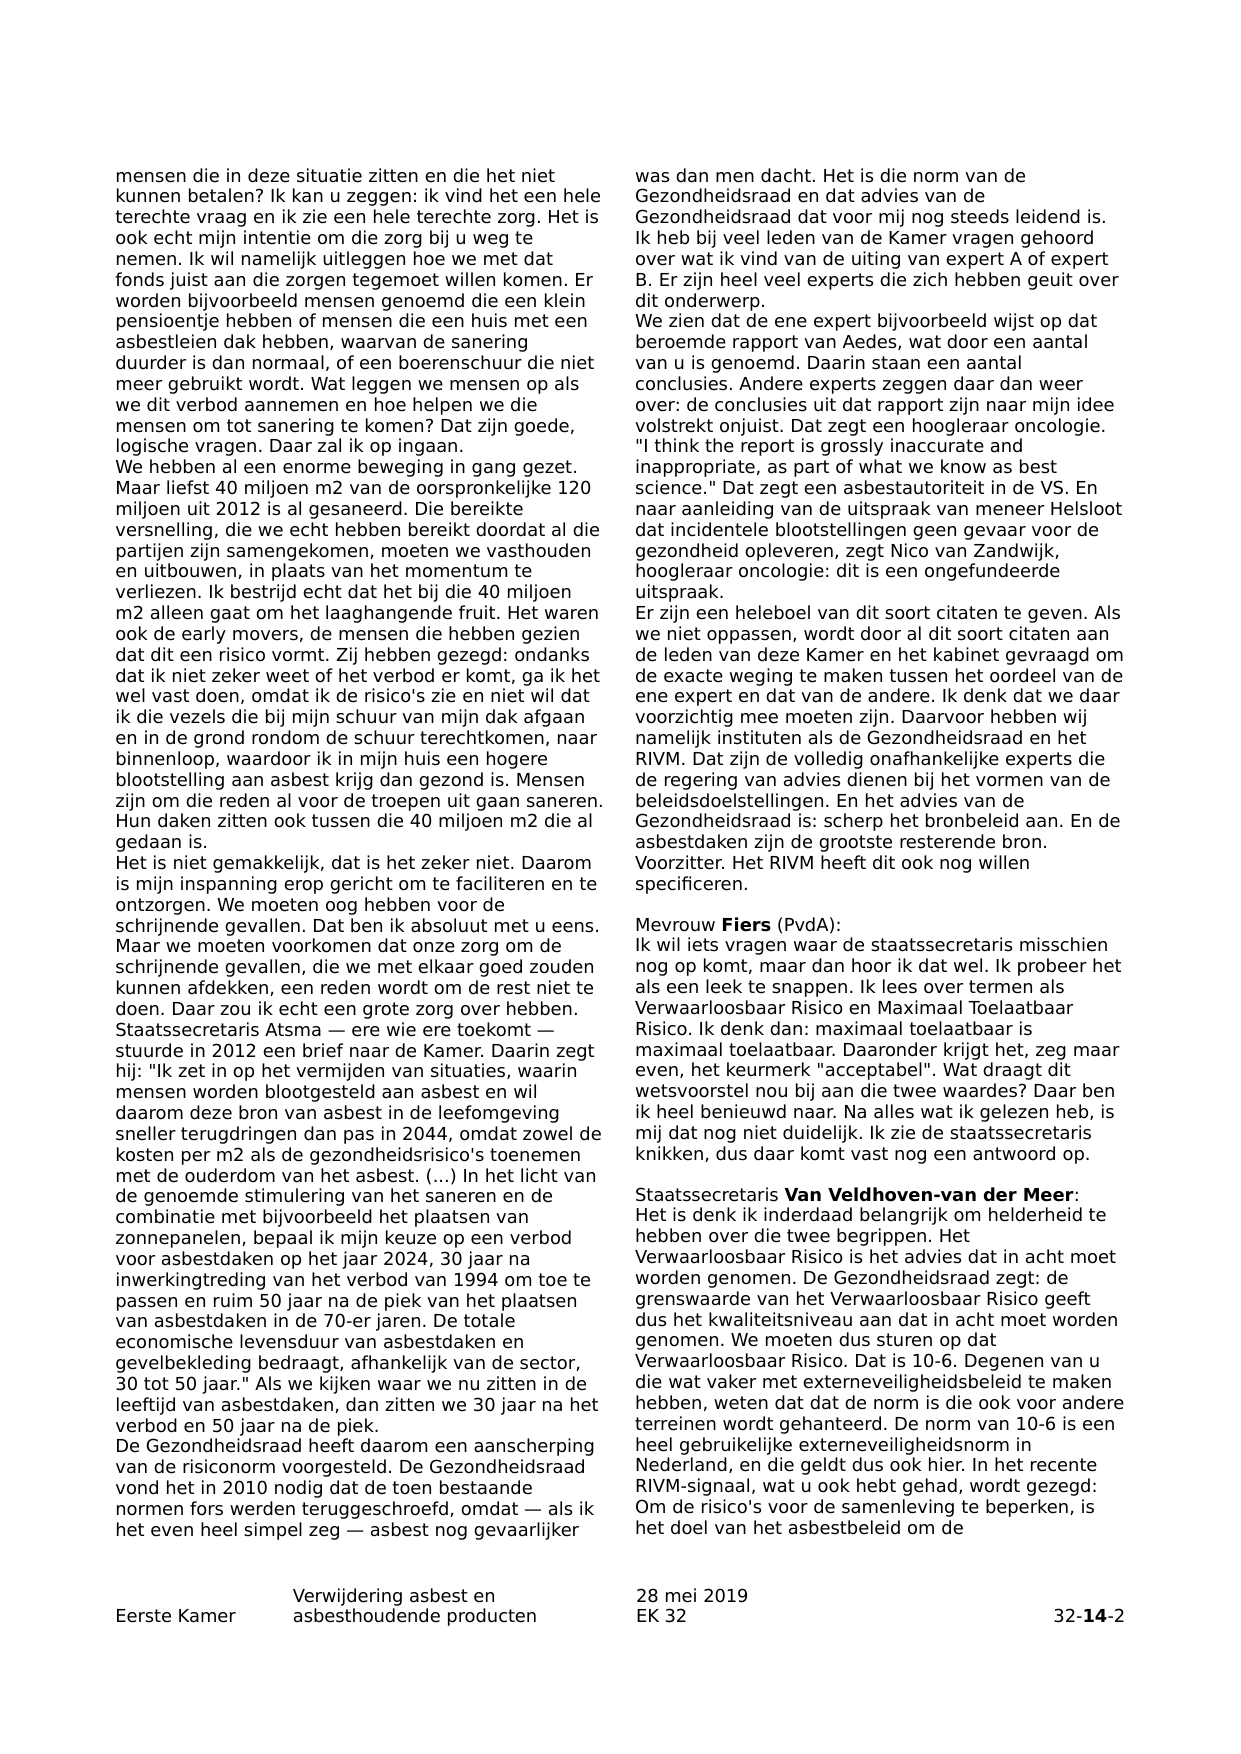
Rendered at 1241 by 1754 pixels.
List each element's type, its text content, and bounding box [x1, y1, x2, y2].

text Ik wil iets vragen waar de staatssecretaris misschien nog op komt, maar dan hoor ik dat wel. Ik probeer het als een leek te snappen. Ik lees over termen als Verwaarloosbaar Risico en Maximaal Toelaatbaar Risico. Ik denk dan: maximaal toelaatbaar is maximaal toelaatbaar. Daaronder krijgt het, zeg maar even, het keurmerk "acceptabel". Wat draagt dit wetsvoorstel nou bij aan die twee waardes? Daar ben ik heel benieuwd naar. Na alles wat ik gelezen heb, is mij dat nog niet duidelijk. Ik zie de staatssecretaris knikken, dus daar komt vast nog een antwoord op. [635, 935, 1125, 1164]
text Mevrouw Fiers (PvdA): [635, 914, 1125, 935]
text mensen die in deze situatie zitten en die het niet kunnen betalen? Ik kan u zeggen: ik vind het een hele terechte vraag en ik zie een hele terechte zorg. Het is ook echt mijn intentie om die zorg bij u weg te nemen. Ik wil namelijk uitleggen hoe we met dat fonds juist aan die zorgen tegemoet willen komen. Er worden bijvoorbeeld mensen genoemd die een klein pensioentje hebben of mensen die een huis met een asbestleien dak hebben, waarvan de sanering duurder is dan normaal, of een boerenschuur die niet meer gebruikt wordt. Wat leggen we mensen op als we dit verbod aannemen en hoe helpen we die mensen om tot sanering te komen? Dat zijn goede, logische vragen. Daar zal ik op ingaan. [115, 165, 605, 457]
text Er zijn een heleboel van dit soort citaten te geven. Als we niet oppassen, wordt door al dit soort citaten aan de leden van deze Kamer en het kabinet gevraagd om de exacte weging te maken tussen het oordeel van de ene expert en dat van de andere. Ik denk dat we daar voorzichtig mee moeten zijn. Daarvoor hebben wij namelijk instituten als de Gezondheidsraad en het RIVM. Dat zijn de volledig onafhankelijke experts die de regering van advies dienen bij het vormen van de beleidsdoelstellingen. En het advies van de Gezondheidsraad is: scherp het bronbeleid aan. En de asbestdaken zijn de grootste resterende bron. [635, 603, 1125, 853]
text Voorzitter. Het RIVM heeft dit ook nog willen specificeren. [635, 853, 1125, 894]
text Staatssecretaris Van Veldhoven-van der Meer: [635, 1184, 1125, 1205]
text We hebben al een enorme beweging in gang gezet. Maar liefst 40 miljoen m2 van de oorspronkelijke 120 miljoen uit 2012 is al gesaneerd. Die bereikte versnelling, die we echt hebben bereikt doordat al die partijen zijn samengekomen, moeten we vasthouden en uitbouwen, in plaats van het momentum te verliezen. Ik bestrijd echt dat het bij die 40 miljoen m2 alleen gaat om het laaghangende fruit. Het waren ook de early movers, de mensen die hebben gezien dat dit een risico vormt. Zij hebben gezegd: ondanks dat ik niet zeker weet of het verbod er komt, ga ik het wel vast doen, omdat ik de risico's zie en niet wil dat ik die vezels die bij mijn schuur van mijn dak afgaan en in de grond rondom de schuur terechtkomen, naar binnenloop, waardoor ik in mijn huis een hogere blootstelling aan asbest krijg dan gezond is. Mensen zijn om die reden al voor de troepen uit gaan saneren. Hun daken zitten ook tussen die 40 miljoen m2 die al gedaan is. [115, 457, 605, 853]
text De Gezondheidsraad heeft daarom een aanscherping van de risiconorm voorgesteld. De Gezondheidsraad vond het in 2010 nodig dat de toen bestaande normen fors werden teruggeschroefd, omdat — als ik het even heel simpel zeg — asbest nog gevaarlijker [115, 1436, 605, 1540]
text Staatssecretaris Atsma — ere wie ere toekomt — stuurde in 2012 een brief naar de Kamer. Daarin zegt hij: "Ik zet in op het vermijden van situaties, waarin mensen worden blootgesteld aan asbest en wil daarom deze bron van asbest in de leefomgeving sneller terugdringen dan pas in 2044, omdat zowel de kosten per m2 als de gezondheidsrisico's toenemen met de ouderdom van het asbest. (...) In het licht van de genoemde stimulering van het saneren en de combinatie met bijvoorbeeld het plaatsen van zonnepanelen, bepaal ik mijn keuze op een verbod voor asbestdaken op het jaar 2024, 30 jaar na inwerkingtreding van het verbod van 1994 om toe te passen en ruim 50 jaar na de piek van het plaatsen van asbestdaken in de 70-er jaren. De totale economische levensduur van asbestdaken en gevelbekleding bedraagt, afhankelijk van de sector, 30 tot 50 jaar." Als we kijken waar we nu zitten in de leeftijd van asbestdaken, dan zitten we 30 jaar na het verbod en 50 jaar na de piek. [115, 1019, 605, 1436]
text was dan men dacht. Het is die norm van de Gezondheidsraad en dat advies van de Gezondheidsraad dat voor mij nog steeds leidend is. Ik heb bij veel leden van de Kamer vragen gehoord over wat ik vind van de uiting van expert A of expert B. Er zijn heel veel experts die zich hebben geuit over dit onderwerp. [635, 165, 1125, 311]
text We zien dat de ene expert bijvoorbeeld wijst op dat beroemde rapport van Aedes, wat door een aantal van u is genoemd. Daarin staan een aantal conclusies. Andere experts zeggen daar dan weer over: de conclusies uit dat rapport zijn naar mijn idee volstrekt onjuist. Dat zegt een hoogleraar oncologie. "I think the report is grossly inaccurate and inappropriate, as part of what we know as best science." Dat zegt een asbestautoriteit in de VS. En naar aanleiding van de uitspraak van meneer Helsloot dat incidentele blootstellingen geen gevaar voor de gezondheid opleveren, zegt Nico van Zandwijk, hoogleraar oncologie: dit is een ongefundeerde uitspraak. [635, 311, 1125, 603]
text Het is denk ik inderdaad belangrijk om helderheid te hebben over die twee begrippen. Het Verwaarloosbaar Risico is het advies dat in acht moet worden genomen. De Gezondheidsraad zegt: de grenswaarde van het Verwaarloosbaar Risico geeft dus het kwaliteitsniveau aan dat in acht moet worden genomen. We moeten dus sturen op dat Verwaarloosbaar Risico. Dat is 10-6. Degenen van u die wat vaker met externeveiligheidsbeleid te maken hebben, weten dat dat de norm is die ook voor andere terreinen wordt gehanteerd. De norm van 10-6 is een heel gebruikelijke externeveiligheidsnorm in Nederland, en die geldt dus ook hier. In het recente RIVM-signaal, wat u ook hebt gehad, wordt gezegd: Om de risico's voor de samenleving te beperken, is het doel van het asbestbeleid om de [635, 1205, 1125, 1538]
text Het is niet gemakkelijk, dat is het zeker niet. Daarom is mijn inspanning erop gericht om te faciliteren en te ontzorgen. We moeten oog hebben voor de schrijnende gevallen. Dat ben ik absoluut met u eens. Maar we moeten voorkomen dat onze zorg om de schrijnende gevallen, die we met elkaar goed zouden kunnen afdekken, een reden wordt om de rest niet te doen. Daar zou ik echt een grote zorg over hebben. [115, 853, 605, 1019]
